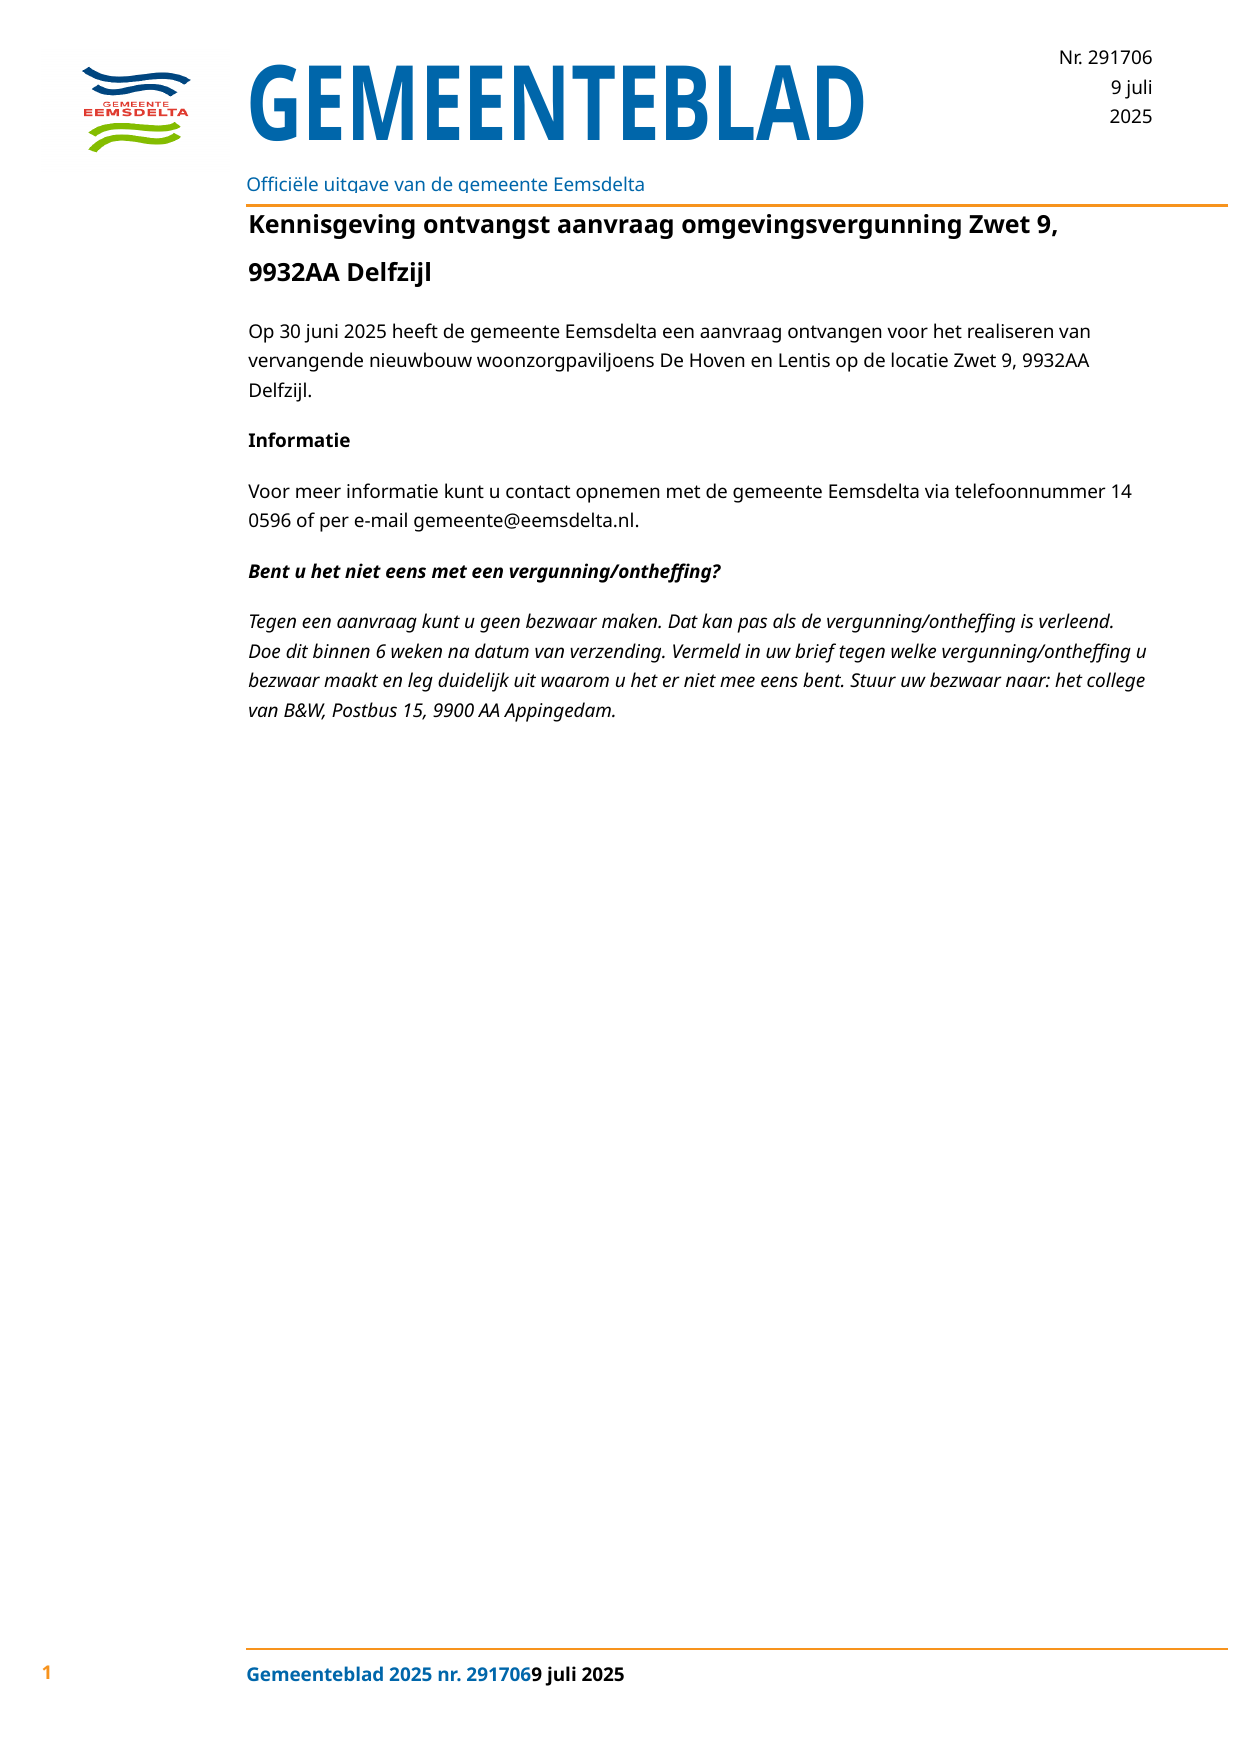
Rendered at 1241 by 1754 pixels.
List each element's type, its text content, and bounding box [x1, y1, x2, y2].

picture [41, 47, 231, 172]
text Kennisgeving ontvangst aanvraag omgevingsvergunning Zwet 9, 9932AA Delfzijl [248, 207, 1152, 288]
text Op 30 juni 2025 heeft de gemeente Eemsdelta een aanvraag ontvangen voor het realiseren van vervangende nieuwbouw woonzorgpaviljoens De Hoven en Lentis op de locatie Zwet 9, 9932AA Delfzijl. [248, 318, 1152, 403]
text Tegen een aanvraag kunt u geen bezwaar maken. Dat kan pas als de vergunning/ontheffing is verleend. Doe dit binnen 6 weken na datum van verzending. Vermeld in uw brief tegen welke vergunning/ontheffing u bezwaar maakt en leg duidelijk uit waarom u het er niet mee eens bent. Stuur uw bezwaar naar: het college van B&W, Postbus 15, 9900 AA Appingedam. [248, 608, 1152, 723]
text Informatie [248, 427, 1152, 453]
text Bent u het niet eens met een vergunning/ontheffing? [248, 558, 1152, 584]
text Voor meer informatie kunt u contact opnemen met de gemeente Eemsdelta via telefoonnummer 14 0596 of per e-mail gemeente@eemsdelta.nl. [248, 478, 1152, 533]
